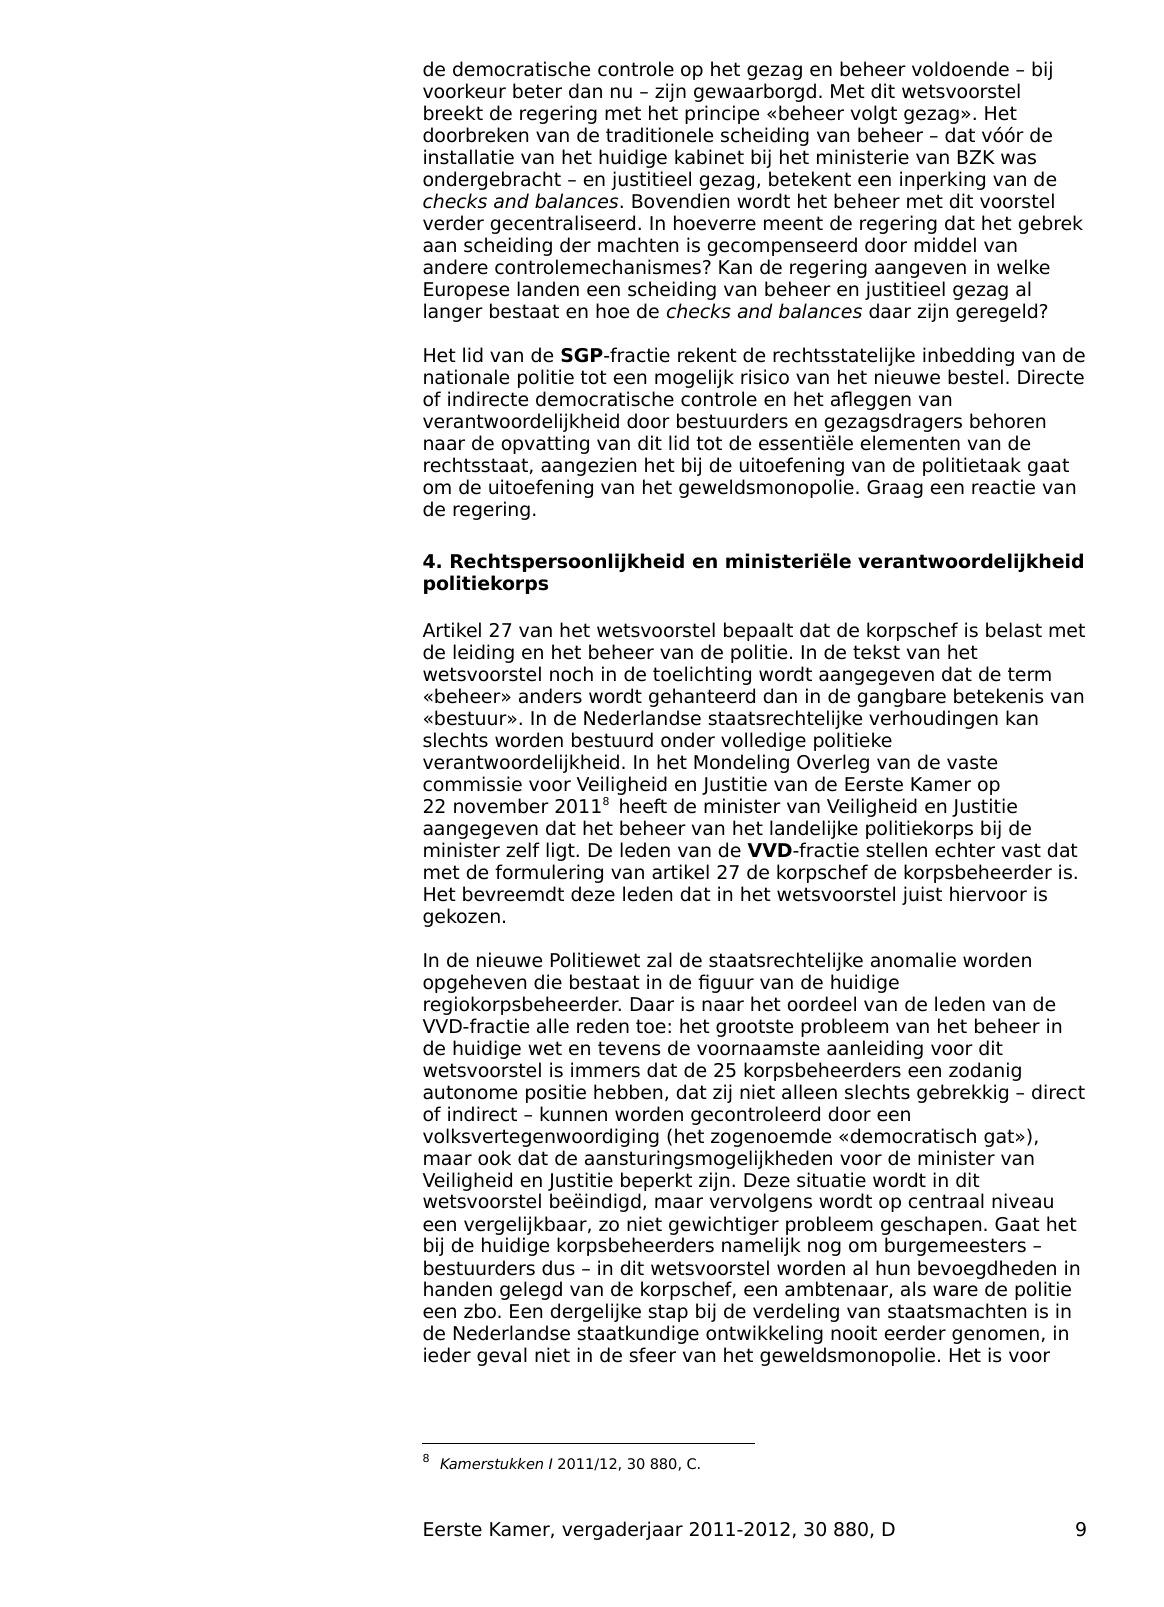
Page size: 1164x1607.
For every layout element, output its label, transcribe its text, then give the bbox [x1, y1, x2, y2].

text Het lid van de SGP-fractie rekent de rechtsstatelijke inbedding van de nationale politie tot een mogelijk risico van het nieuwe bestel. Directe of indirecte democratische controle en het afleggen van verantwoordelijkheid door bestuurders en gezagsdragers behoren naar de opvatting van dit lid tot de essentiële elementen van de rechtsstaat, aangezien het bij de uitoefening van de politietaak gaat om de uitoefening van het geweldsmonopolie. Graag een reactie van de regering. [422, 345, 1087, 521]
text In de nieuwe Politiewet zal de staatsrechtelijke anomalie worden opgeheven die bestaat in de figuur van de huidige regiokorpsbeheerder. Daar is naar het oordeel van de leden van de VVD-fractie alle reden toe: het grootste probleem van het beheer in de huidige wet en tevens de voornaamste aanleiding voor dit wetsvoorstel is immers dat de 25 korpsbeheerders een zodanig autonome positie hebben, dat zij niet alleen slechts gebrekkig – direct of indirect – kunnen worden gecontroleerd door een volksvertegenwoordiging (het zogenoemde «democratisch gat»), maar ook dat de aansturingsmogelijkheden voor de minister van Veiligheid en Justitie beperkt zijn. Deze situatie wordt in dit wetsvoorstel beëindigd, maar vervolgens wordt op centraal niveau een vergelijkbaar, zo niet gewichtiger probleem geschapen. Gaat het bij de huidige korpsbeheerders namelijk nog om burgemeesters – bestuurders dus – in dit wetsvoorstel worden al hun bevoegdheden in handen gelegd van de korpschef, een ambtenaar, als ware de politie een zbo. Een dergelijke stap bij de verdeling van staatsmachten is in de Nederlandse staatkundige ontwikkeling nooit eerder genomen, in ieder geval niet in de sfeer van het geweldsmonopolie. Het is voor [422, 950, 1087, 1367]
text Kamerstukken I 2011/12, 30 880, C. [422, 1452, 1087, 1474]
text de democratische controle op het gezag en beheer voldoende – bij voorkeur beter dan nu – zijn gewaarborgd. Met dit wetsvoorstel breekt de regering met het principe «beheer volgt gezag». Het doorbreken van de traditionele scheiding van beheer – dat vóór de installatie van het huidige kabinet bij het ministerie van BZK was ondergebracht – en justitieel gezag, betekent een inperking van de checks and balances. Bovendien wordt het beheer met dit voorstel verder gecentraliseerd. In hoeverre meent de regering dat het gebrek aan scheiding der machten is gecompenseerd door middel van andere controlemechanismes? Kan de regering aangeven in welke Europese landen een scheiding van beheer en justitieel gezag al langer bestaat en hoe de checks and balances daar zijn geregeld? [422, 59, 1087, 323]
text Artikel 27 van het wetsvoorstel bepaalt dat de korpschef is belast met de leiding en het beheer van de politie. In de tekst van het wetsvoorstel noch in de toelichting wordt aangegeven dat de term «beheer» anders wordt gehanteerd dan in de gangbare betekenis van «bestuur». In de Nederlandse staatsrechtelijke verhoudingen kan slechts worden bestuurd onder volledige politieke verantwoordelijkheid. In het Mondeling Overleg van de vaste commissie voor Veiligheid en Justitie van de Eerste Kamer op 22 november 2011 heeft de minister van Veiligheid en Justitie aangegeven dat het beheer van het landelijke politiekorps bij de minister zelf ligt. De leden van de VVD-fractie stellen echter vast dat met de formulering van artikel 27 de korpschef de korpsbeheerder is. Het bevreemdt deze leden dat in het wetsvoorstel juist hiervoor is gekozen. [422, 620, 1087, 927]
subtitle 4. Rechtspersoonlijkheid en ministeriële verantwoordelijkheid politiekorps [422, 551, 1087, 595]
